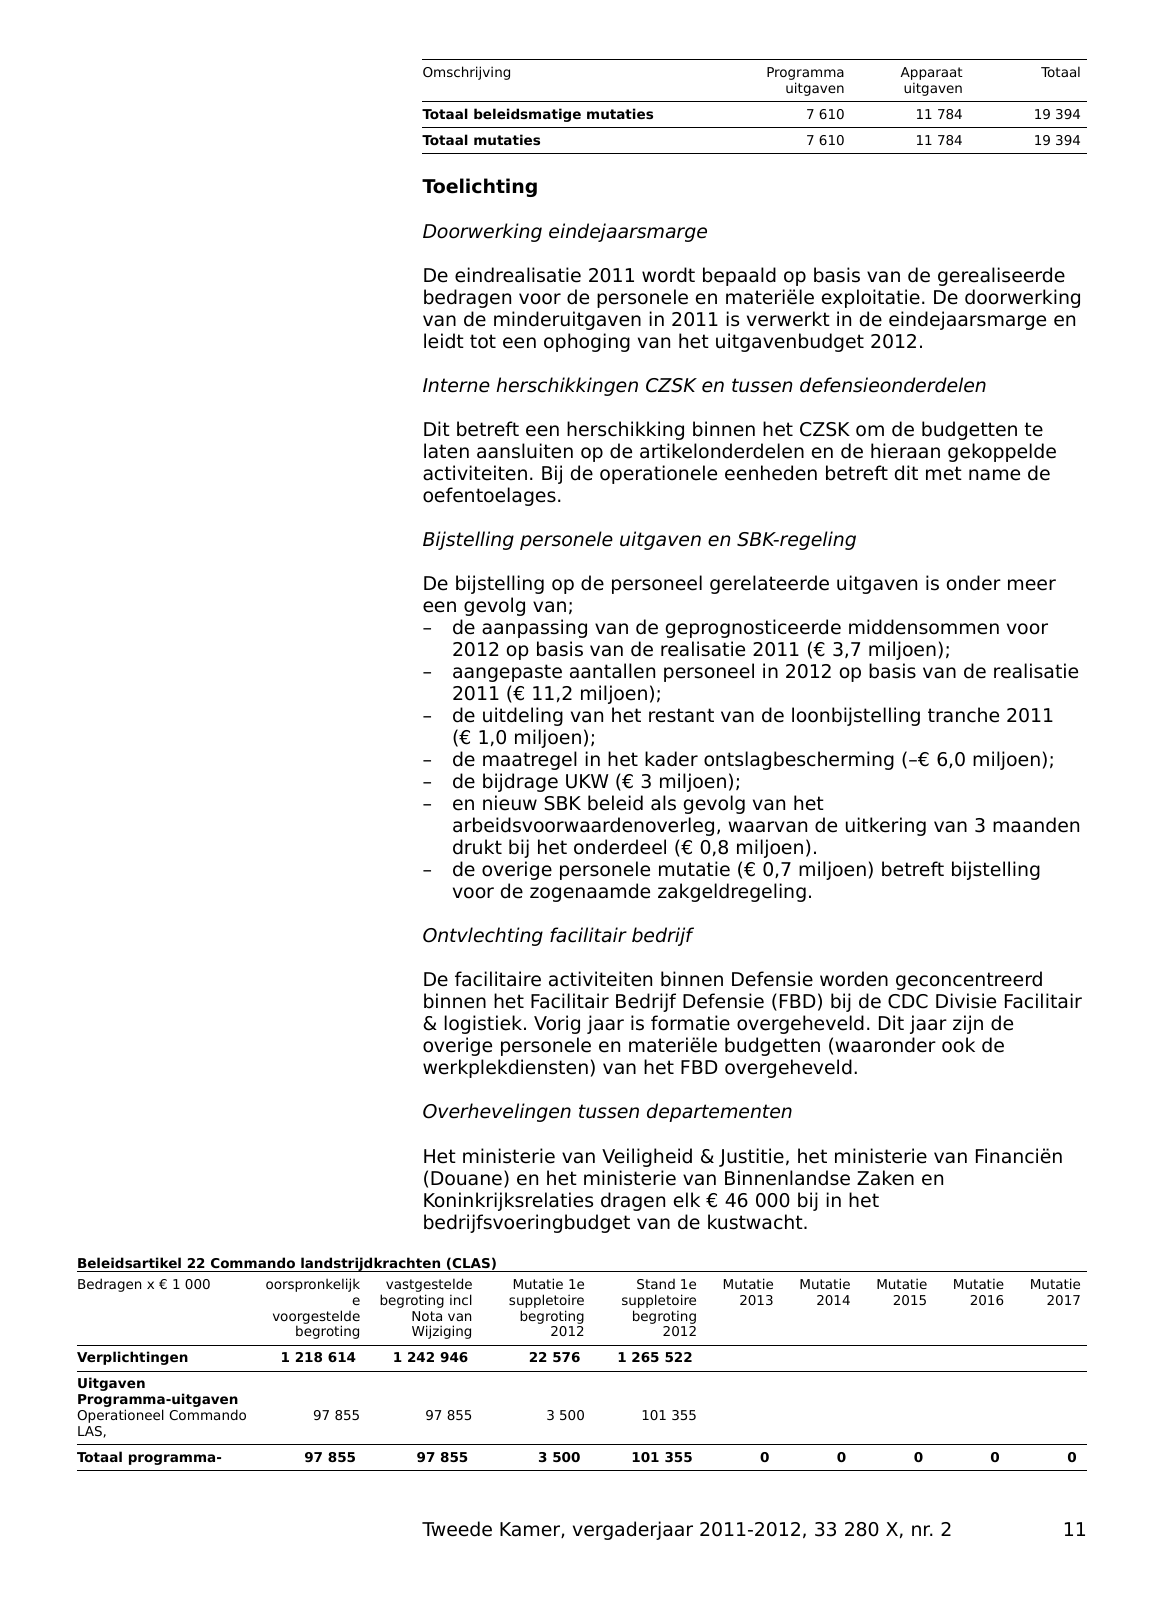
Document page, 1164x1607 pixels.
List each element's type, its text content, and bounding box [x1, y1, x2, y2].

table_header Apparaat uitgaven [850, 60, 968, 101]
text De bijstelling op de personeel gerelateerde uitgaven is onder meer een gevolg van; [422, 573, 1087, 617]
table_cell [478, 1392, 591, 1408]
table_cell Mutatie 2016 [933, 1272, 1010, 1344]
table_cell [933, 1346, 1010, 1371]
table_cell [856, 1372, 933, 1392]
table_cell 97 855 [366, 1408, 478, 1444]
table_cell Bedragen x € 1 000 [77, 1272, 254, 1344]
table_cell [780, 1408, 856, 1444]
table_cell [1010, 1372, 1087, 1392]
table_cell Mutatie 2015 [856, 1272, 933, 1344]
table_cell [780, 1346, 856, 1371]
table_cell Mutatie 2014 [780, 1272, 856, 1344]
table_cell [591, 1372, 703, 1392]
subtitle Ontvlechting facilitair bedrijf [422, 925, 1087, 947]
table_cell [933, 1372, 1010, 1392]
table_cell Verplichtingen [77, 1346, 254, 1371]
table_cell Operationeel Commando LAS, [77, 1408, 254, 1444]
subtitle Interne herschikkingen CZSK en tussen defensieonderdelen [422, 375, 1087, 397]
table_header Totaal [969, 60, 1087, 101]
text Het ministerie van Veiligheid & Justitie, het ministerie van Financiën (Douane) en het ministerie van Binnenlandse Zaken en Koninkrijksrelaties dragen elk € 46 000 bij in het bedrijfsvoeringbudget van de kustwacht. [422, 1146, 1087, 1233]
table_cell 101 355 [591, 1408, 703, 1444]
table_cell 97 855 [254, 1445, 366, 1470]
table_cell oorspronkelijke voorgestelde begroting [254, 1272, 366, 1344]
table_cell 3 500 [478, 1445, 591, 1470]
table_cell 1 242 946 [366, 1346, 478, 1371]
table_cell [703, 1392, 779, 1408]
table_cell [254, 1372, 366, 1392]
table_cell [780, 1392, 856, 1408]
table_cell 11 784 [850, 128, 968, 153]
text – de uitdeling van het restant van de loonbijstelling tranche 2011 (€ 1,0 miljoen); [422, 705, 1087, 749]
table_cell 7 610 [732, 102, 850, 127]
text De facilitaire activiteiten binnen Defensie worden geconcentreerd binnen het Facilitair Bedrijf Defensie (FBD) bij de CDC Divisie Facilitair & logistiek. Vorig jaar is formatie overgeheveld. Dit jaar zijn de overige personele en materiële budgetten (waaronder ook de werkplekdiensten) van het FBD overgeheveld. [422, 969, 1087, 1079]
table_cell Uitgaven [77, 1372, 254, 1392]
table_cell 0 [703, 1445, 779, 1470]
table_cell Mutatie 1e suppletoire begroting 2012 [478, 1272, 591, 1344]
table_cell 101 355 [591, 1445, 703, 1470]
table_cell 0 [933, 1445, 1010, 1470]
table_cell Mutatie 2013 [703, 1272, 779, 1344]
table_cell [703, 1408, 779, 1444]
subtitle Doorwerking eindejaarsmarge [422, 221, 1087, 243]
table_cell 19 394 [969, 128, 1087, 153]
table_cell 22 576 [478, 1346, 591, 1371]
table_cell Totaal beleidsmatige mutaties [422, 102, 732, 127]
table_cell [1010, 1392, 1087, 1408]
table_cell [933, 1392, 1010, 1408]
table_cell 11 784 [850, 102, 968, 127]
table_cell [1010, 1408, 1087, 1444]
text – de maatregel in het kader ontslagbescherming (–€ 6,0 miljoen); [422, 749, 1087, 771]
text Dit betreft een herschikking binnen het CZSK om de budgetten te laten aansluiten op de artikelonderdelen en de hieraan gekoppelde activiteiten. Bij de operationele eenheden betreft dit met name de oefentoelages. [422, 419, 1087, 507]
table_cell [780, 1372, 856, 1392]
table_cell 19 394 [969, 102, 1087, 127]
table_cell 97 855 [366, 1445, 478, 1470]
table_cell [478, 1372, 591, 1392]
table_cell [703, 1346, 779, 1371]
table_cell vastgestelde begroting incl Nota van Wijziging [366, 1272, 478, 1344]
table_cell [366, 1372, 478, 1392]
table_cell Mutatie 2017 [1010, 1272, 1087, 1344]
table_cell [591, 1392, 703, 1408]
subtitle Bijstelling personele uitgaven en SBK-regeling [422, 529, 1087, 551]
table_cell 0 [1010, 1445, 1087, 1470]
text De eindrealisatie 2011 wordt bepaald op basis van de gerealiseerde bedragen voor de personele en materiële exploitatie. De doorwerking van de minderuitgaven in 2011 is verwerkt in de eindejaarsmarge en leidt tot een ophoging van het uitgavenbudget 2012. [422, 265, 1087, 353]
table_cell 0 [856, 1445, 933, 1470]
table_cell Programma-uitgaven [77, 1392, 254, 1408]
table_header Beleidsartikel 22 Commando landstrijdkrachten (CLAS) [77, 1255, 1087, 1271]
table_cell 1 218 614 [254, 1346, 366, 1371]
table_cell [703, 1372, 779, 1392]
table_cell [856, 1408, 933, 1444]
table_cell [366, 1392, 478, 1408]
table_cell Totaal mutaties [422, 128, 732, 153]
table_cell [933, 1408, 1010, 1444]
table_cell [1010, 1346, 1087, 1371]
table_cell Stand 1e suppletoire begroting 2012 [591, 1272, 703, 1344]
text – de overige personele mutatie (€ 0,7 miljoen) betreft bijstelling voor de zogenaamde zakgeldregeling. [422, 859, 1087, 903]
table_cell 1 265 522 [591, 1346, 703, 1371]
table_cell [856, 1392, 933, 1408]
table_cell 97 855 [254, 1408, 366, 1444]
table_cell 7 610 [732, 128, 850, 153]
subtitle Overhevelingen tussen departementen [422, 1101, 1087, 1123]
text – en nieuw SBK beleid als gevolg van het arbeidsvoorwaardenoverleg, waarvan de uitkering van 3 maanden drukt bij het onderdeel (€ 0,8 miljoen). [422, 793, 1087, 859]
table_cell Totaal programma- [77, 1445, 254, 1470]
text – aangepaste aantallen personeel in 2012 op basis van de realisatie 2011 (€ 11,2 miljoen); [422, 661, 1087, 705]
text – de aanpassing van de geprognosticeerde middensommen voor 2012 op basis van de realisatie 2011 (€ 3,7 miljoen); [422, 617, 1087, 661]
text – de bijdrage UKW (€ 3 miljoen); [422, 771, 1087, 793]
subtitle Toelichting [422, 176, 1087, 198]
table_cell 3 500 [478, 1408, 591, 1444]
table_cell [856, 1346, 933, 1371]
table_cell [254, 1392, 366, 1408]
table_header Omschrijving [422, 60, 732, 101]
table_cell 0 [780, 1445, 856, 1470]
table_header Programma uitgaven [732, 60, 850, 101]
